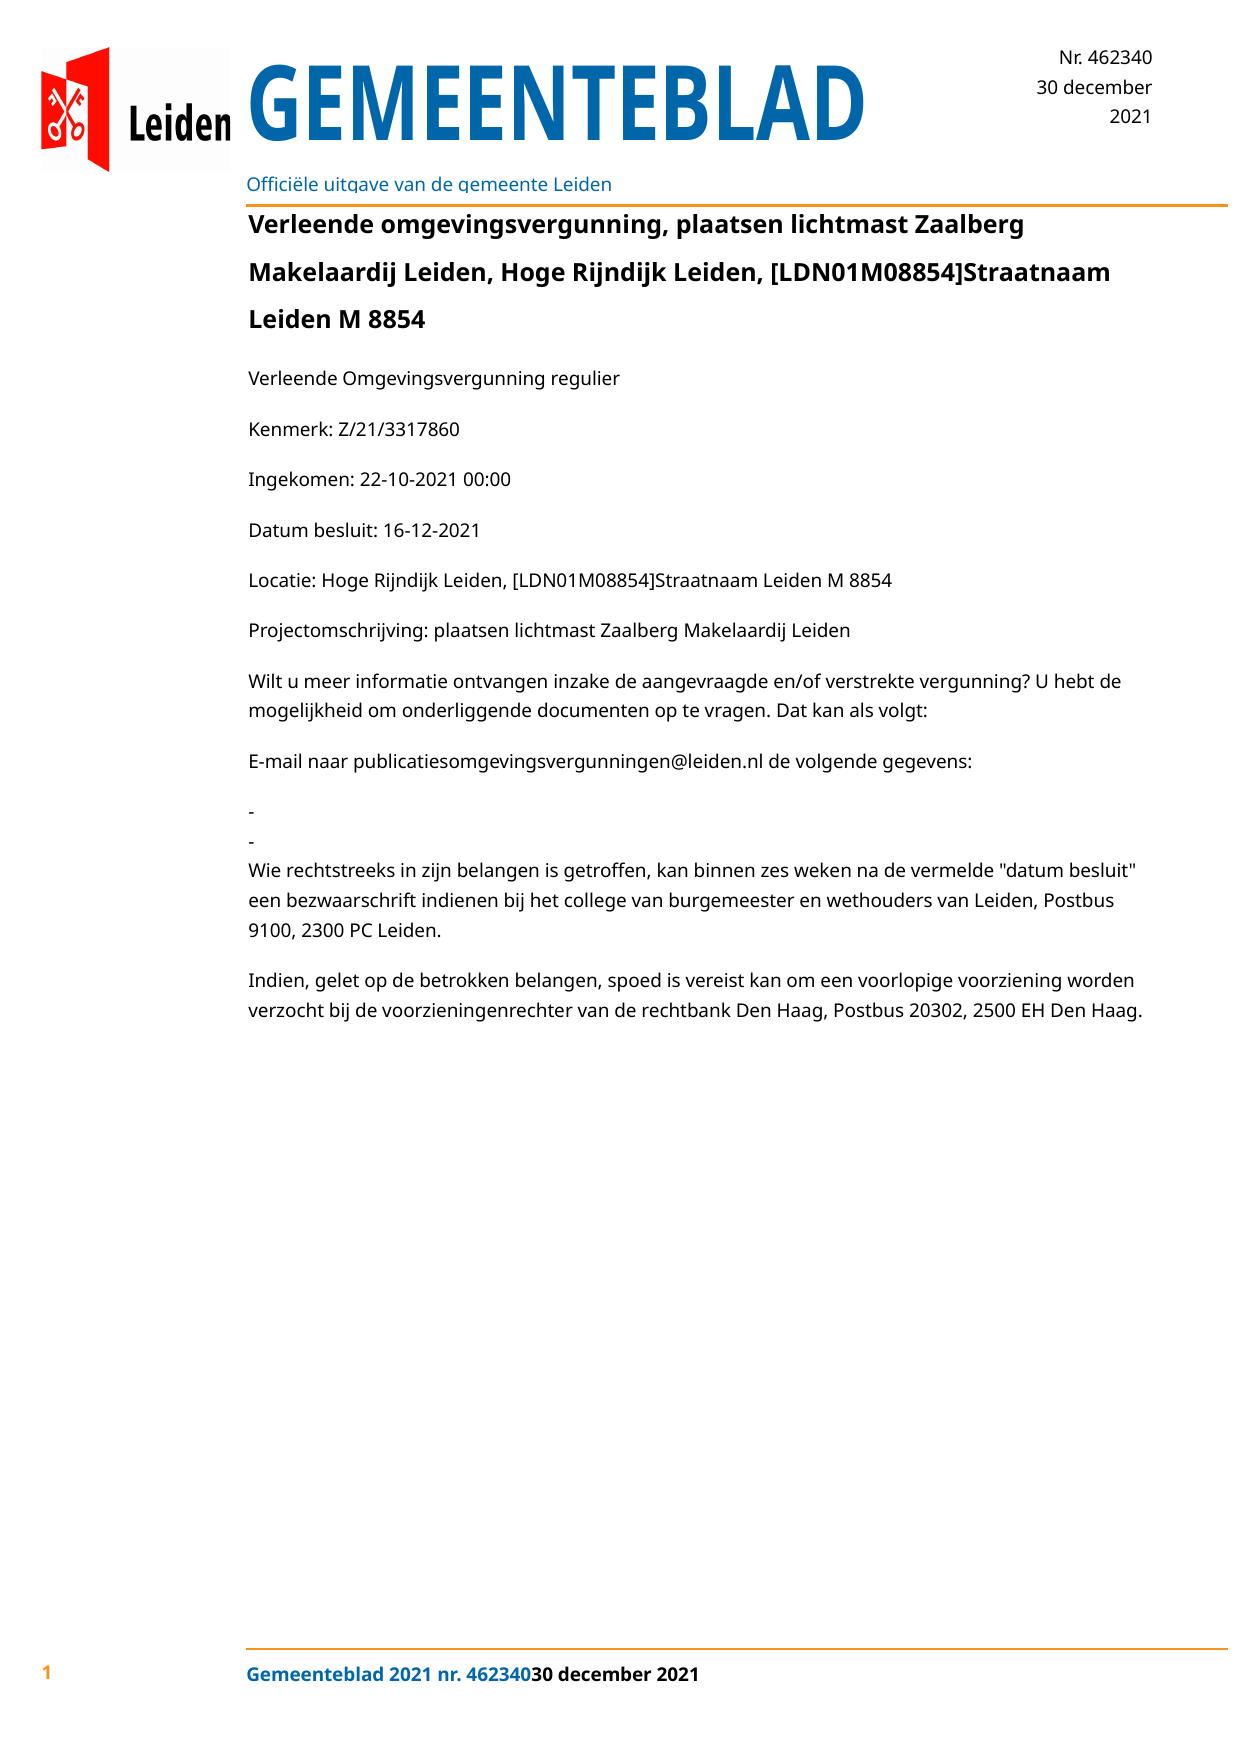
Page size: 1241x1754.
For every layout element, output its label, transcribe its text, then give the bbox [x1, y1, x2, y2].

text Ingekomen: 22-10-2021 00:00 [248, 466, 1152, 492]
text Locatie: Hoge Rijndijk Leiden, [LDN01M08854]Straatnaam Leiden M 8854 [248, 567, 1152, 593]
text Wilt u meer informatie ontvangen inzake de aangevraagde en/of verstrekte vergunning? U hebt de mogelijkheid om onderliggende documenten op te vragen. Dat kan als volgt: [248, 668, 1152, 723]
text Wie rechtstreeks in zijn belangen is getroffen, kan binnen zes weken na de vermelde "datum besluit" een bezwaarschrift indienen bij het college van burgemeester en wethouders van Leiden, Postbus 9100, 2300 PC Leiden. [248, 858, 1152, 942]
text Projectomschrijving: plaatsen lichtmast Zaalberg Makelaardij Leiden [248, 618, 1152, 643]
picture [41, 47, 231, 172]
text E-mail naar publicatiesomgevingsvergunningen@leiden.nl de volgende gegevens: [248, 748, 1152, 774]
text Verleende Omgevingsvergunning regulier [248, 366, 1152, 391]
text Indien, gelet op de betrokken belangen, spoed is vereist kan om een voorlopige voorziening worden verzocht bij de voorzieningenrechter van de rechtbank Den Haag, Postbus 20302, 2500 EH Den Haag. [248, 967, 1152, 1022]
text Kenmerk: Z/21/3317860 [248, 416, 1152, 442]
text Verleende omgevingsvergunning, plaatsen lichtmast Zaalberg Makelaardij Leiden, Hoge Rijndijk Leiden, [LDN01M08854]Straatnaam Leiden M 8854 [248, 207, 1152, 336]
text Datum besluit: 16-12-2021 [248, 517, 1152, 542]
